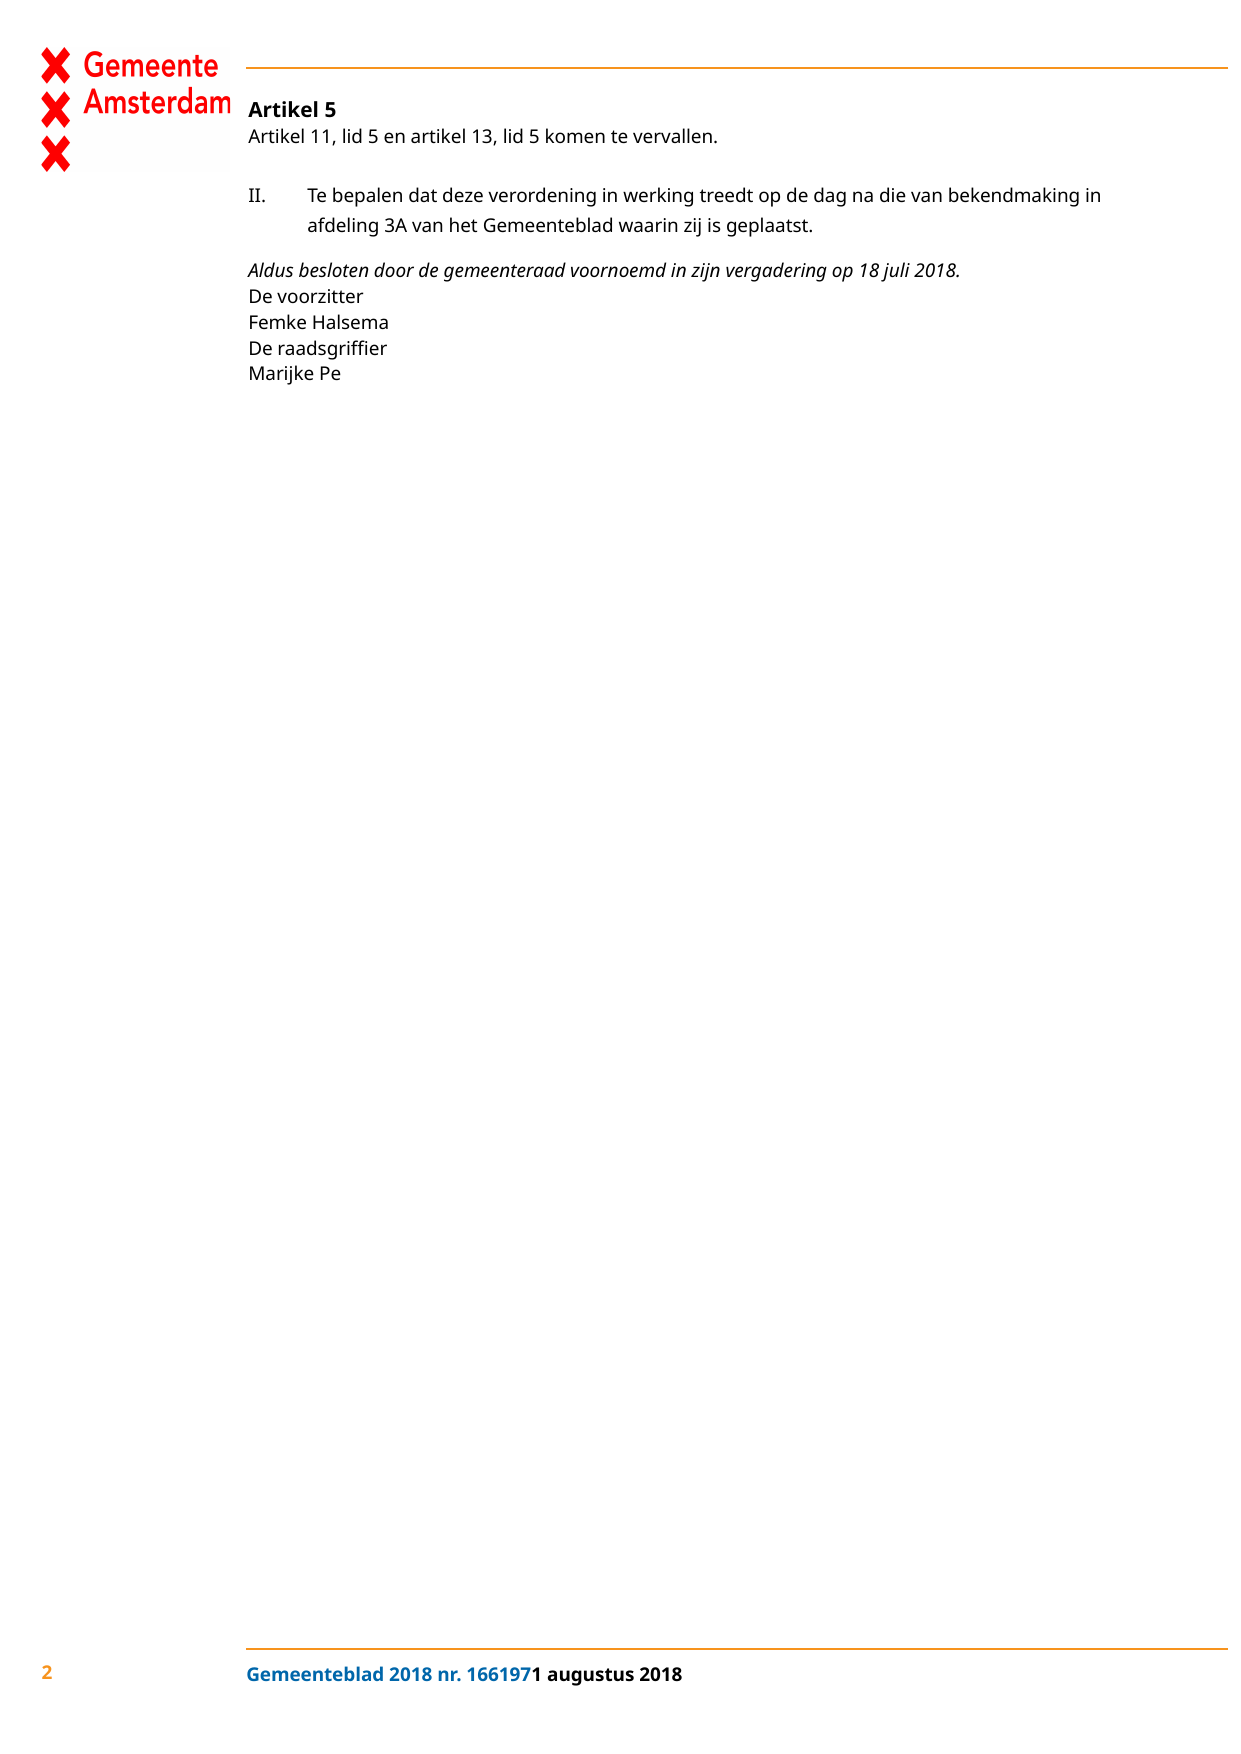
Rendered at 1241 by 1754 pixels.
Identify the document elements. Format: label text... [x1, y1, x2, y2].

text De voorzitter [248, 283, 1152, 309]
text Femke Halsema [248, 309, 1152, 335]
text Aldus besloten door de gemeenteraad voornoemd in zijn vergadering op 18 juli 2018. [248, 258, 1152, 283]
text Artikel 11, lid 5 en artikel 13, lid 5 komen te vervallen. [248, 123, 1152, 149]
text Marijke Pe [248, 361, 1152, 386]
picture [41, 47, 231, 172]
list Te bepalen dat deze verordening in werking treedt op de dag na die van bekendmaking in afdeling 3A van het Gemeenteblad waarin zij is geplaatst. [248, 182, 1152, 238]
text Artikel 5 [248, 95, 1152, 123]
text De raadsgriffier [248, 335, 1152, 361]
